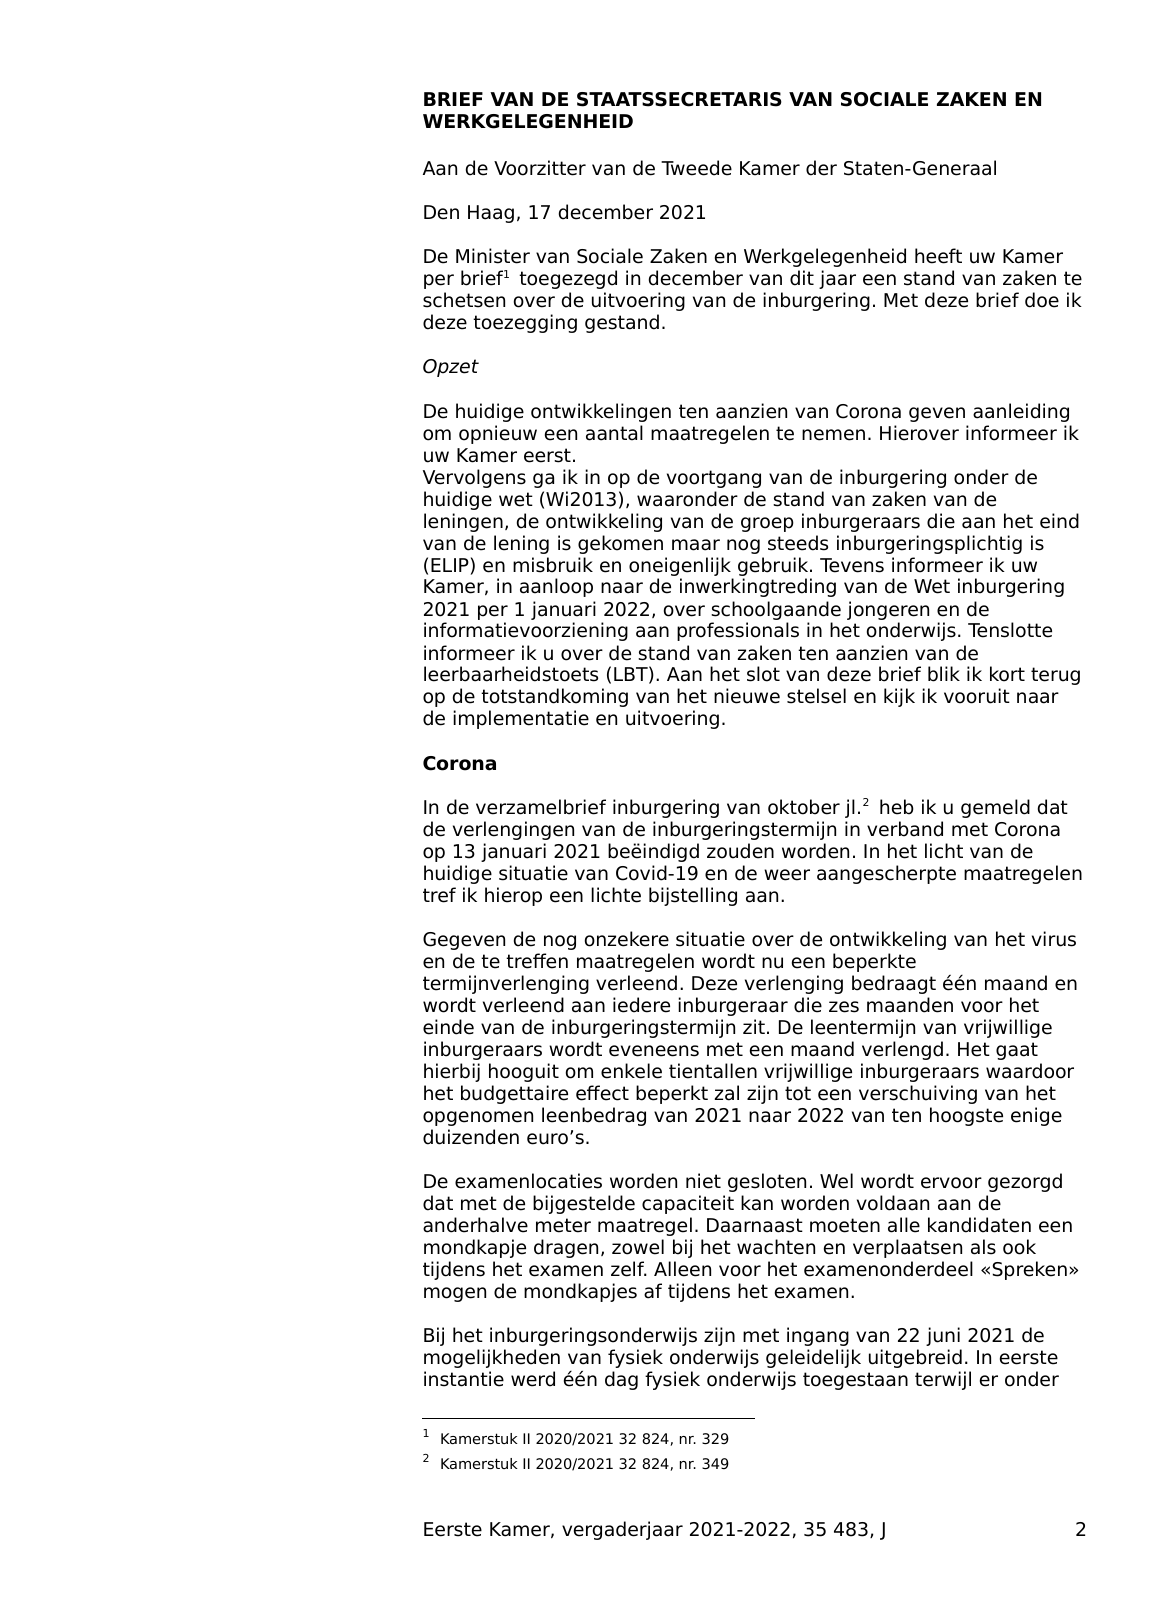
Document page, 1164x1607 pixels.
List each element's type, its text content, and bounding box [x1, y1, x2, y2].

text De Minister van Sociale Zaken en Werkgelegenheid heeft uw Kamer per brief toegezegd in december van dit jaar een stand van zaken te schetsen over de uitvoering van de inburgering. Met deze brief doe ik deze toezegging gestand. [422, 246, 1087, 334]
text Kamerstuk II 2020/2021 32 824, nr. 349 [422, 1452, 1087, 1474]
text Aan de Voorzitter van de Tweede Kamer der Staten-Generaal [422, 158, 1087, 180]
subtitle Corona [422, 752, 1087, 774]
subtitle Opzet [422, 356, 1087, 378]
text Den Haag, 17 december 2021 [422, 202, 1087, 224]
text Vervolgens ga ik in op de voortgang van de inburgering onder de huidige wet (Wi2013), waaronder de stand van zaken van de leningen, de ontwikkeling van de groep inburgeraars die aan het eind van de lening is gekomen maar nog steeds inburgeringsplichtig is (ELIP) en misbruik en oneigenlijk gebruik. Tevens informeer ik uw Kamer, in aanloop naar de inwerkingtreding van de Wet inburgering 2021 per 1 januari 2022, over schoolgaande jongeren en de informatievoorziening aan professionals in het onderwijs. Tenslotte informeer ik u over de stand van zaken ten aanzien van de leerbaarheidstoets (LBT). Aan het slot van deze brief blik ik kort terug op de totstandkoming van het nieuwe stelsel en kijk ik vooruit naar de implementatie en uitvoering. [422, 467, 1087, 730]
text De examenlocaties worden niet gesloten. Wel wordt ervoor gezorgd dat met de bijgestelde capaciteit kan worden voldaan aan de anderhalve meter maatregel. Daarnaast moeten alle kandidaten een mondkapje dragen, zowel bij het wachten en verplaatsen als ook tijdens het examen zelf. Alleen voor het examenonderdeel «Spreken» mogen de mondkapjes af tijdens het examen. [422, 1171, 1087, 1303]
text Kamerstuk II 2020/2021 32 824, nr. 329 [422, 1427, 1087, 1449]
text De huidige ontwikkelingen ten aanzien van Corona geven aanleiding om opnieuw een aantal maatregelen te nemen. Hierover informeer ik uw Kamer eerst. [422, 401, 1087, 467]
text In de verzamelbrief inburgering van oktober jl. heb ik u gemeld dat de verlengingen van de inburgeringstermijn in verband met Corona op 13 januari 2021 beëindigd zouden worden. In het licht van de huidige situatie van Covid-19 en de weer aangescherpte maatregelen tref ik hierop een lichte bijstelling aan. [422, 797, 1087, 907]
text Bij het inburgeringsonderwijs zijn met ingang van 22 juni 2021 de mogelijkheden van fysiek onderwijs geleidelijk uitgebreid. In eerste instantie werd één dag fysiek onderwijs toegestaan terwijl er onder [422, 1325, 1087, 1391]
subtitle BRIEF VAN DE STAATSSECRETARIS VAN SOCIALE ZAKEN EN WERKGELEGENHEID [422, 89, 1087, 133]
text Gegeven de nog onzekere situatie over de ontwikkeling van het virus en de te treffen maatregelen wordt nu een beperkte termijnverlenging verleend. Deze verlenging bedraagt één maand en wordt verleend aan iedere inburgeraar die zes maanden voor het einde van de inburgeringstermijn zit. De leentermijn van vrijwillige inburgeraars wordt eveneens met een maand verlengd. Het gaat hierbij hooguit om enkele tientallen vrijwillige inburgeraars waardoor het budgettaire effect beperkt zal zijn tot een verschuiving van het opgenomen leenbedrag van 2021 naar 2022 van ten hoogste enige duizenden euro’s. [422, 929, 1087, 1148]
